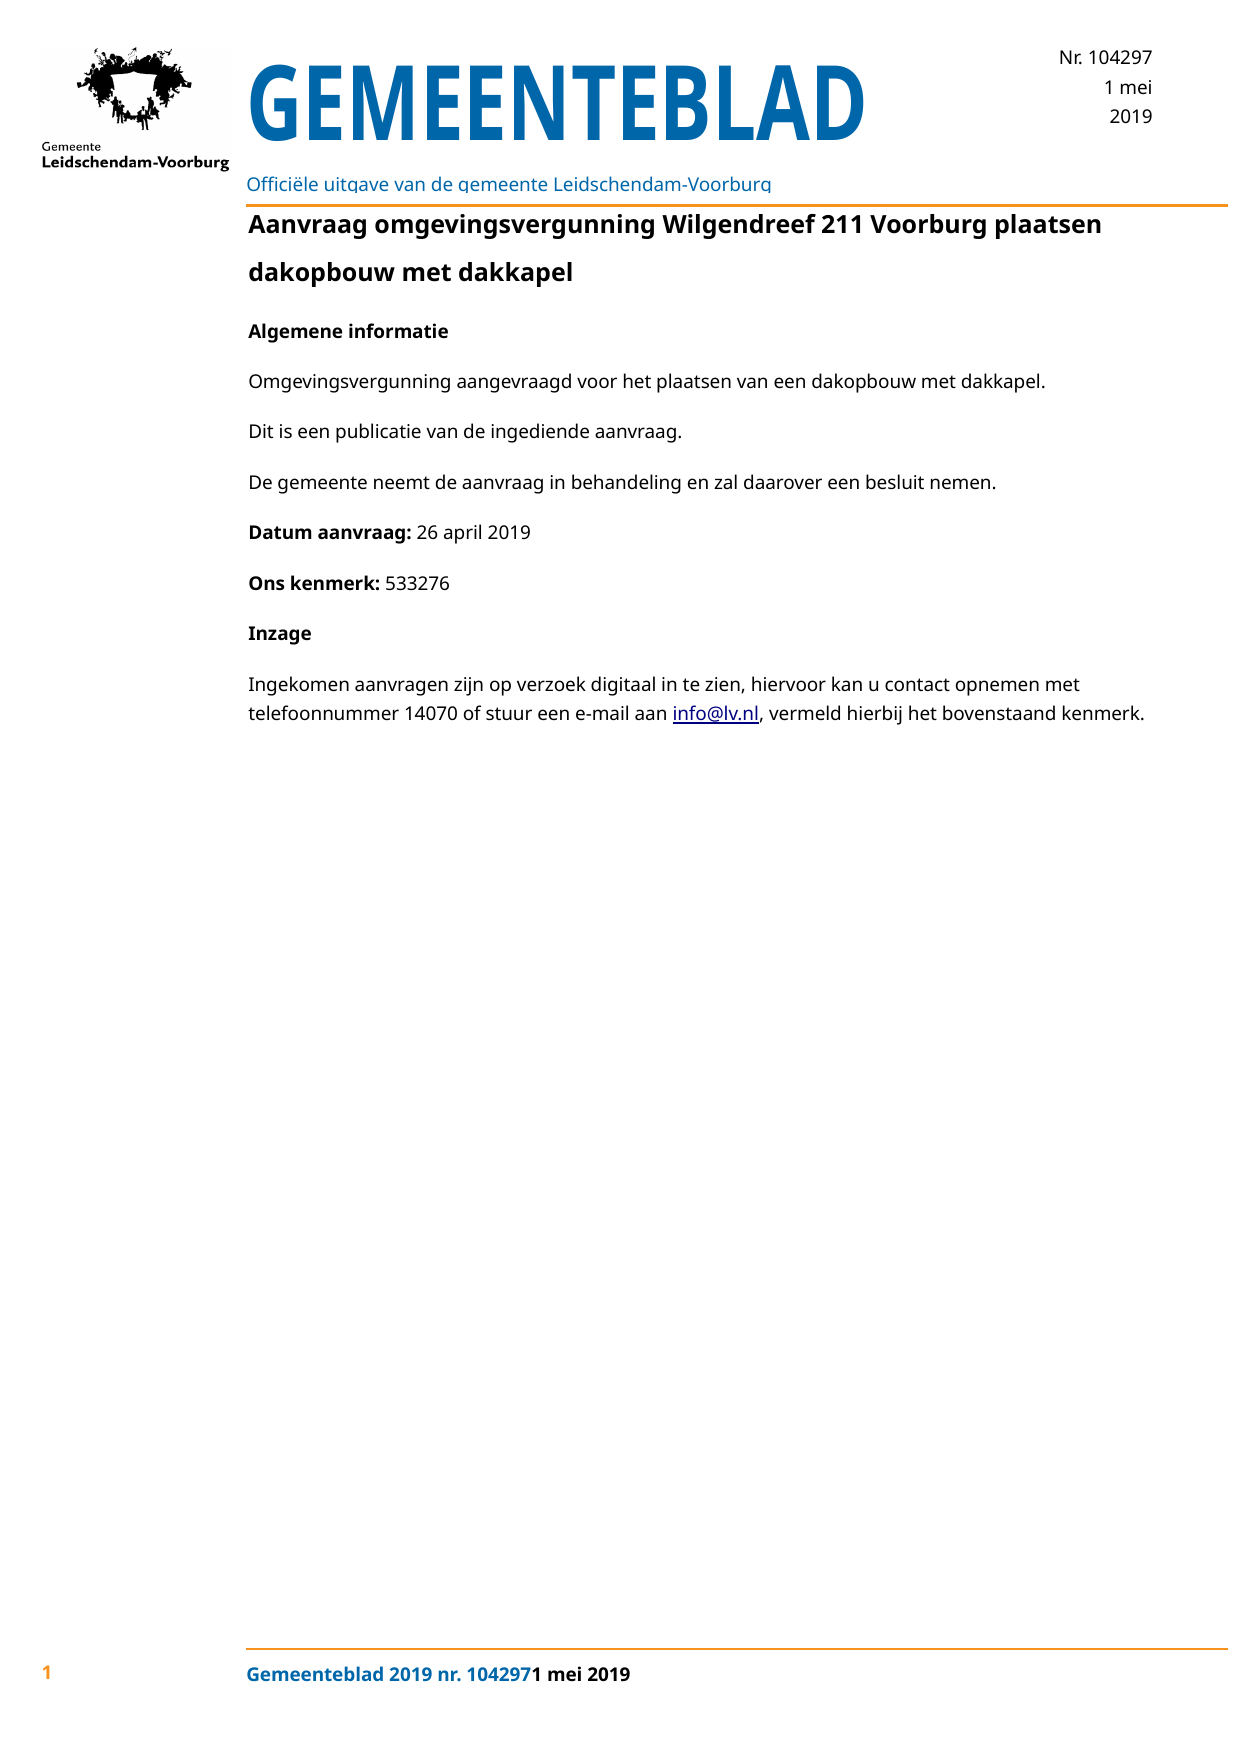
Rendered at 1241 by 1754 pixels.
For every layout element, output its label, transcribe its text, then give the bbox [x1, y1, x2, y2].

text Aanvraag omgevingsvergunning Wilgendreef 211 Voorburg plaatsen dakopbouw met dakkapel [248, 207, 1152, 288]
text Omgevingsvergunning aangevraagd voor het plaatsen van een dakopbouw met dakkapel. [248, 368, 1152, 394]
text Dit is een publicatie van de ingediende aanvraag. [248, 419, 1152, 444]
picture [41, 47, 231, 172]
text Algemene informatie [248, 318, 1152, 344]
text Ons kenmerk: 533276 [248, 570, 1152, 596]
text Inzage [248, 620, 1152, 646]
text Datum aanvraag: 26 april 2019 [248, 519, 1152, 545]
text De gemeente neemt de aanvraag in behandeling en zal daarover een besluit nemen. [248, 469, 1152, 495]
text Ingekomen aanvragen zijn op verzoek digitaal in te zien, hiervoor kan u contact opnemen met telefoonnummer 14070 of stuur een e-mail aan info@lv.nl, vermeld hierbij het bovenstaand kenmerk. [248, 671, 1152, 726]
